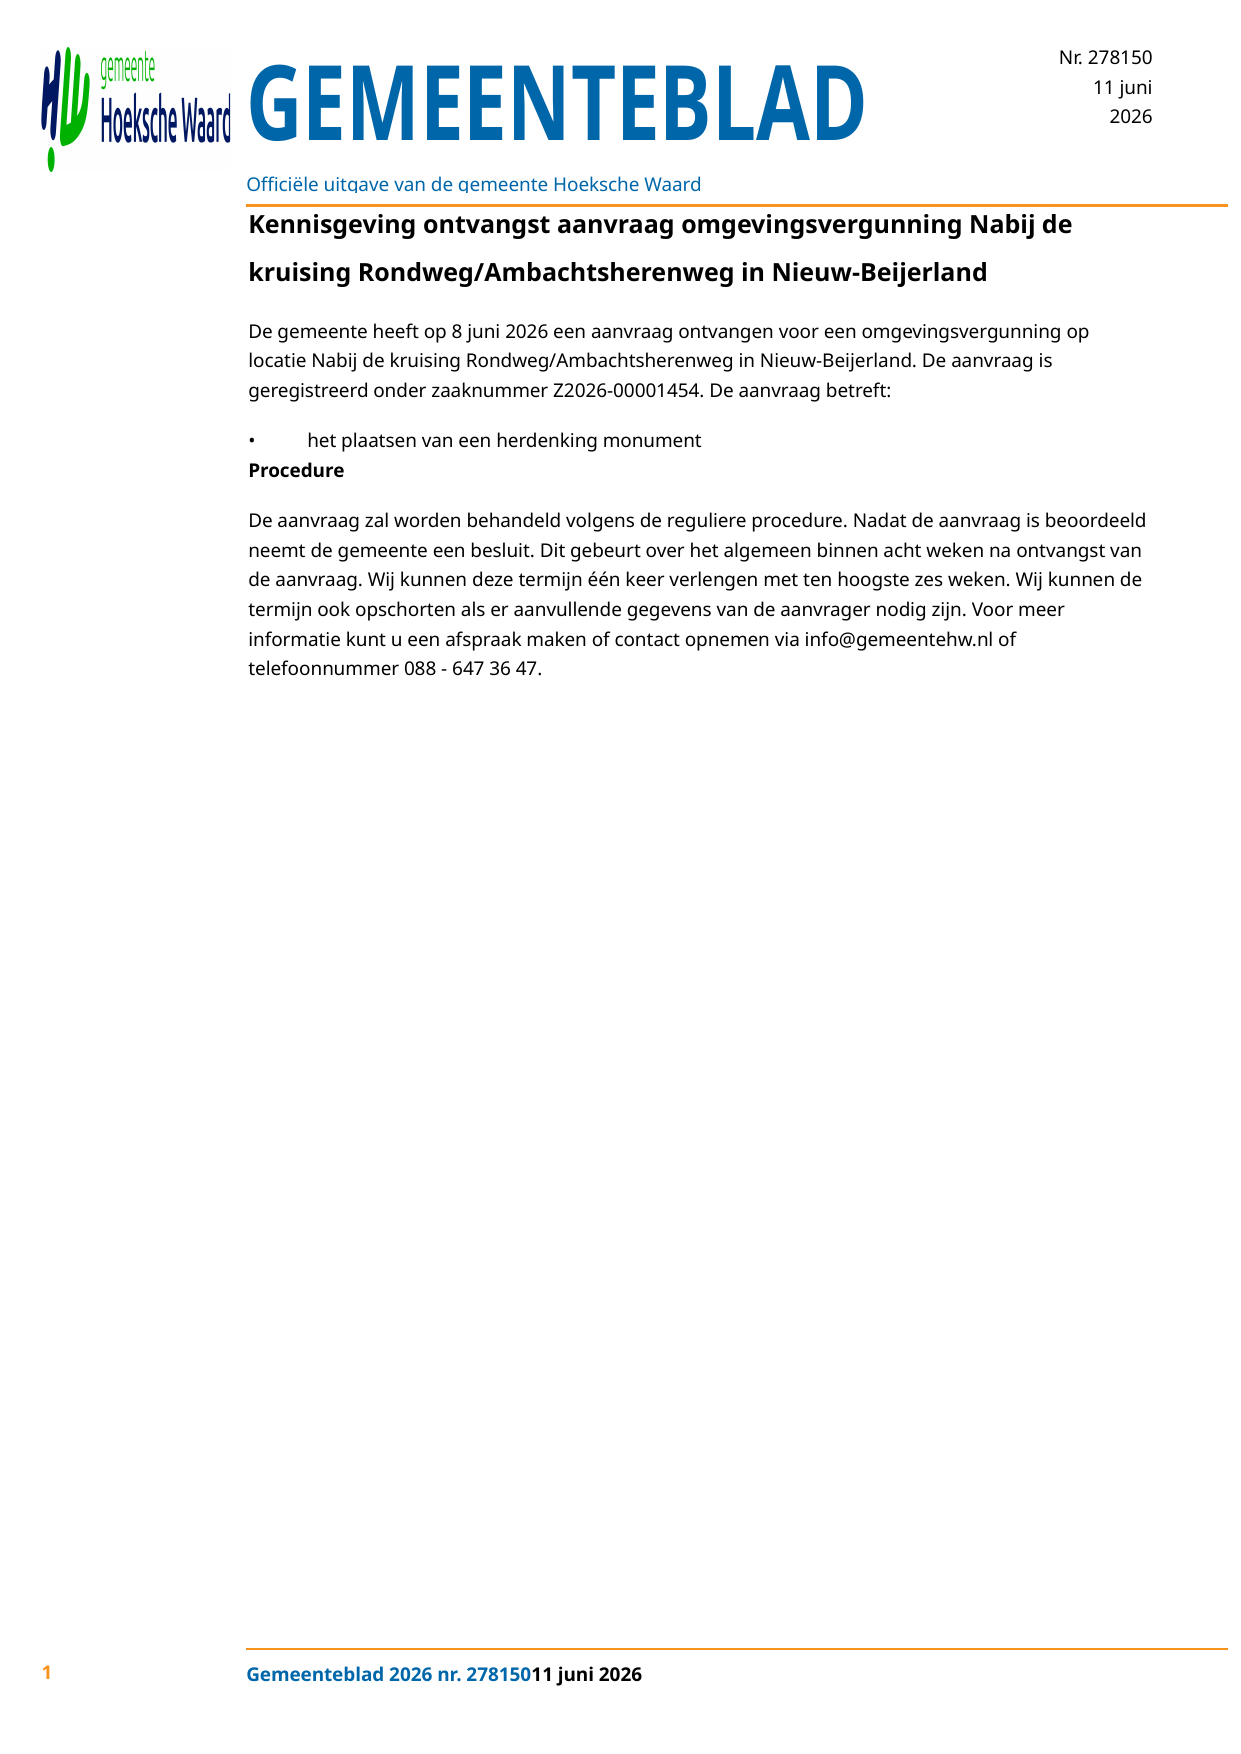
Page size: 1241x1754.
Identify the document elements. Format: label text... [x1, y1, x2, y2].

text Procedure [248, 457, 1152, 483]
list het plaatsen van een herdenking monument [248, 427, 1152, 453]
text De gemeente heeft op 8 juni 2026 een aanvraag ontvangen voor een omgevingsvergunning op locatie Nabij de kruising Rondweg/Ambachtsherenweg in Nieuw-Beijerland. De aanvraag is geregistreerd onder zaaknummer Z2026-00001454. De aanvraag betreft: [248, 318, 1152, 403]
picture [41, 47, 231, 172]
text De aanvraag zal worden behandeld volgens de reguliere procedure. Nadat de aanvraag is beoordeeld neemt de gemeente een besluit. Dit gebeurt over het algemeen binnen acht weken na ontvangst van de aanvraag. Wij kunnen deze termijn één keer verlengen met ten hoogste zes weken. Wij kunnen de termijn ook opschorten als er aanvullende gegevens van de aanvrager nodig zijn. Voor meer informatie kunt u een afspraak maken of contact opnemen via info@gemeentehw.nl of telefoonnummer 088 - 647 36 47. [248, 507, 1152, 681]
text Kennisgeving ontvangst aanvraag omgevingsvergunning Nabij de kruising Rondweg/Ambachtsherenweg in Nieuw-Beijerland [248, 207, 1152, 288]
